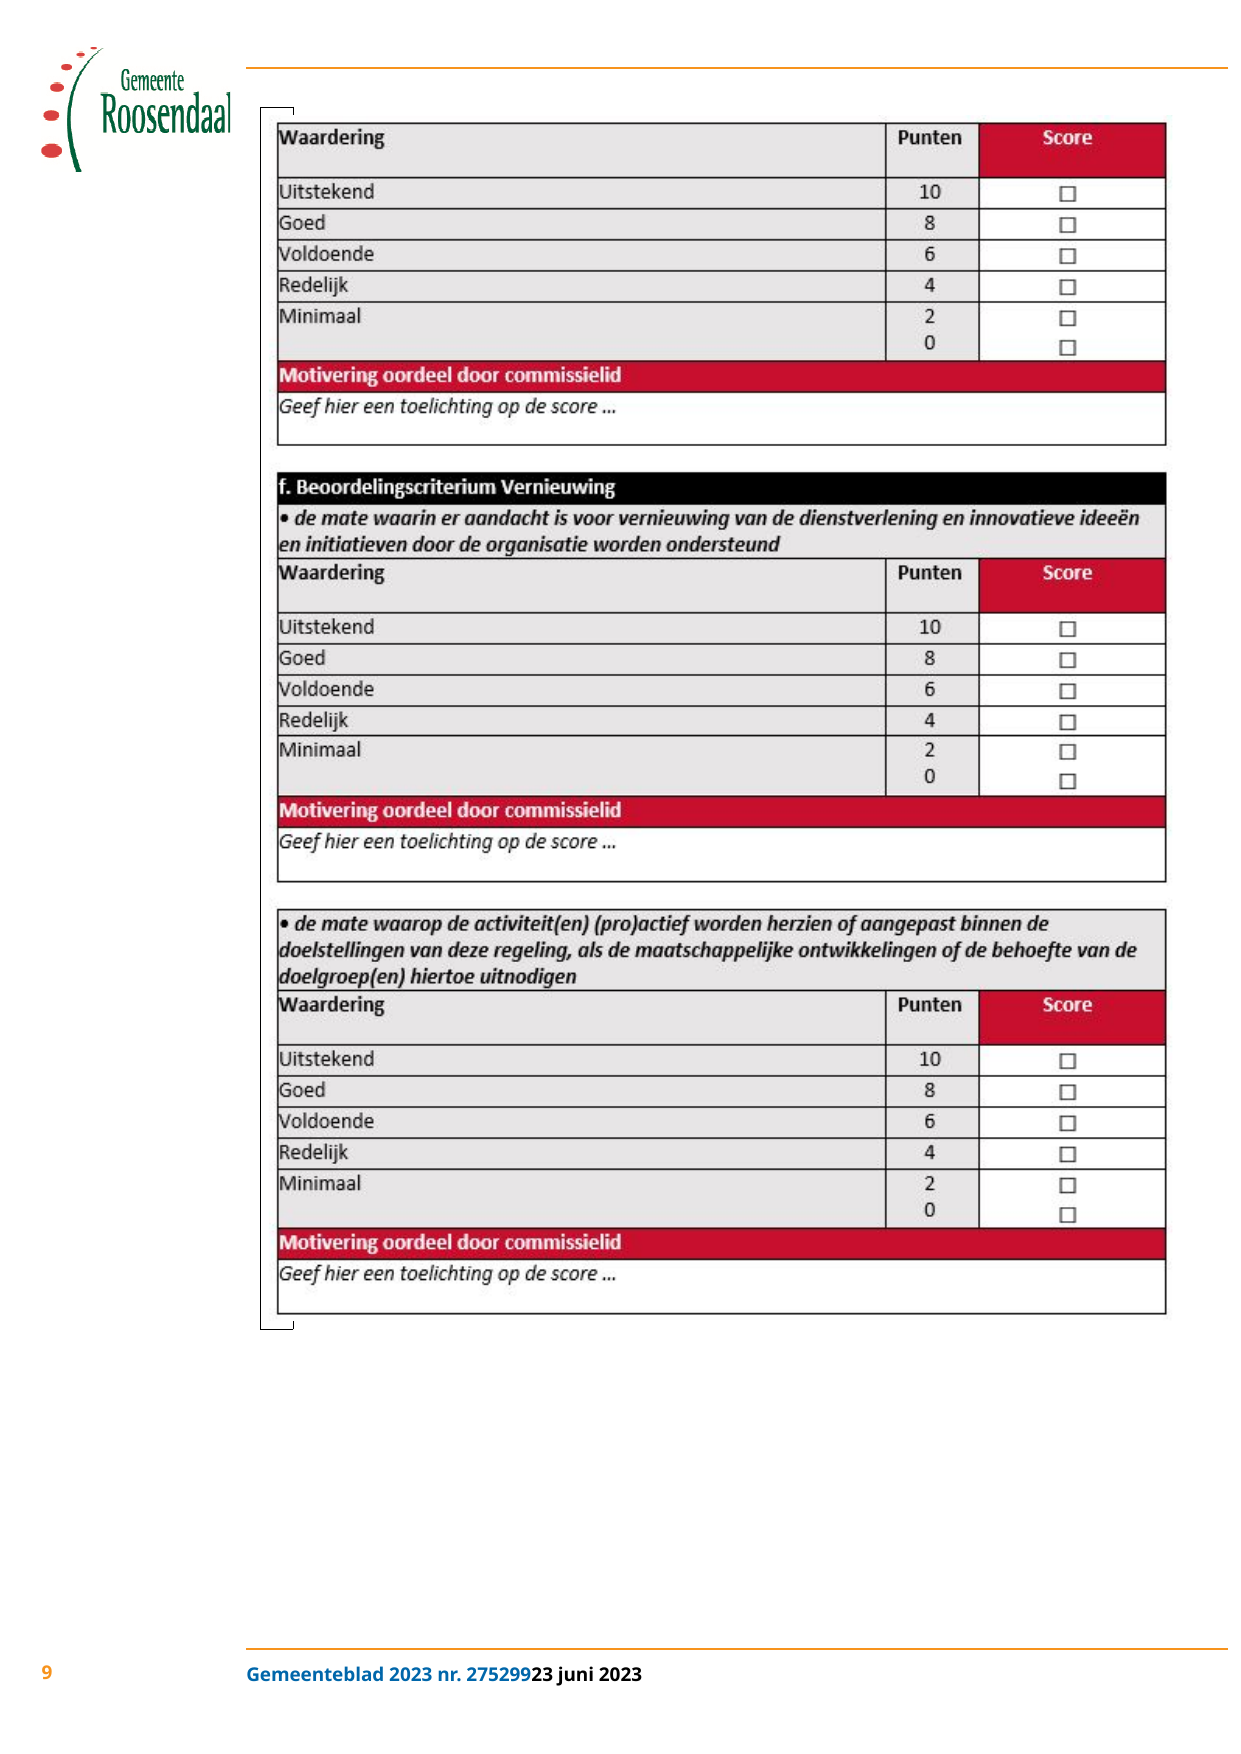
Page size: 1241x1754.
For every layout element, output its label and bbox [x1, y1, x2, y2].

picture [268, 115, 1173, 1321]
picture [41, 47, 231, 172]
